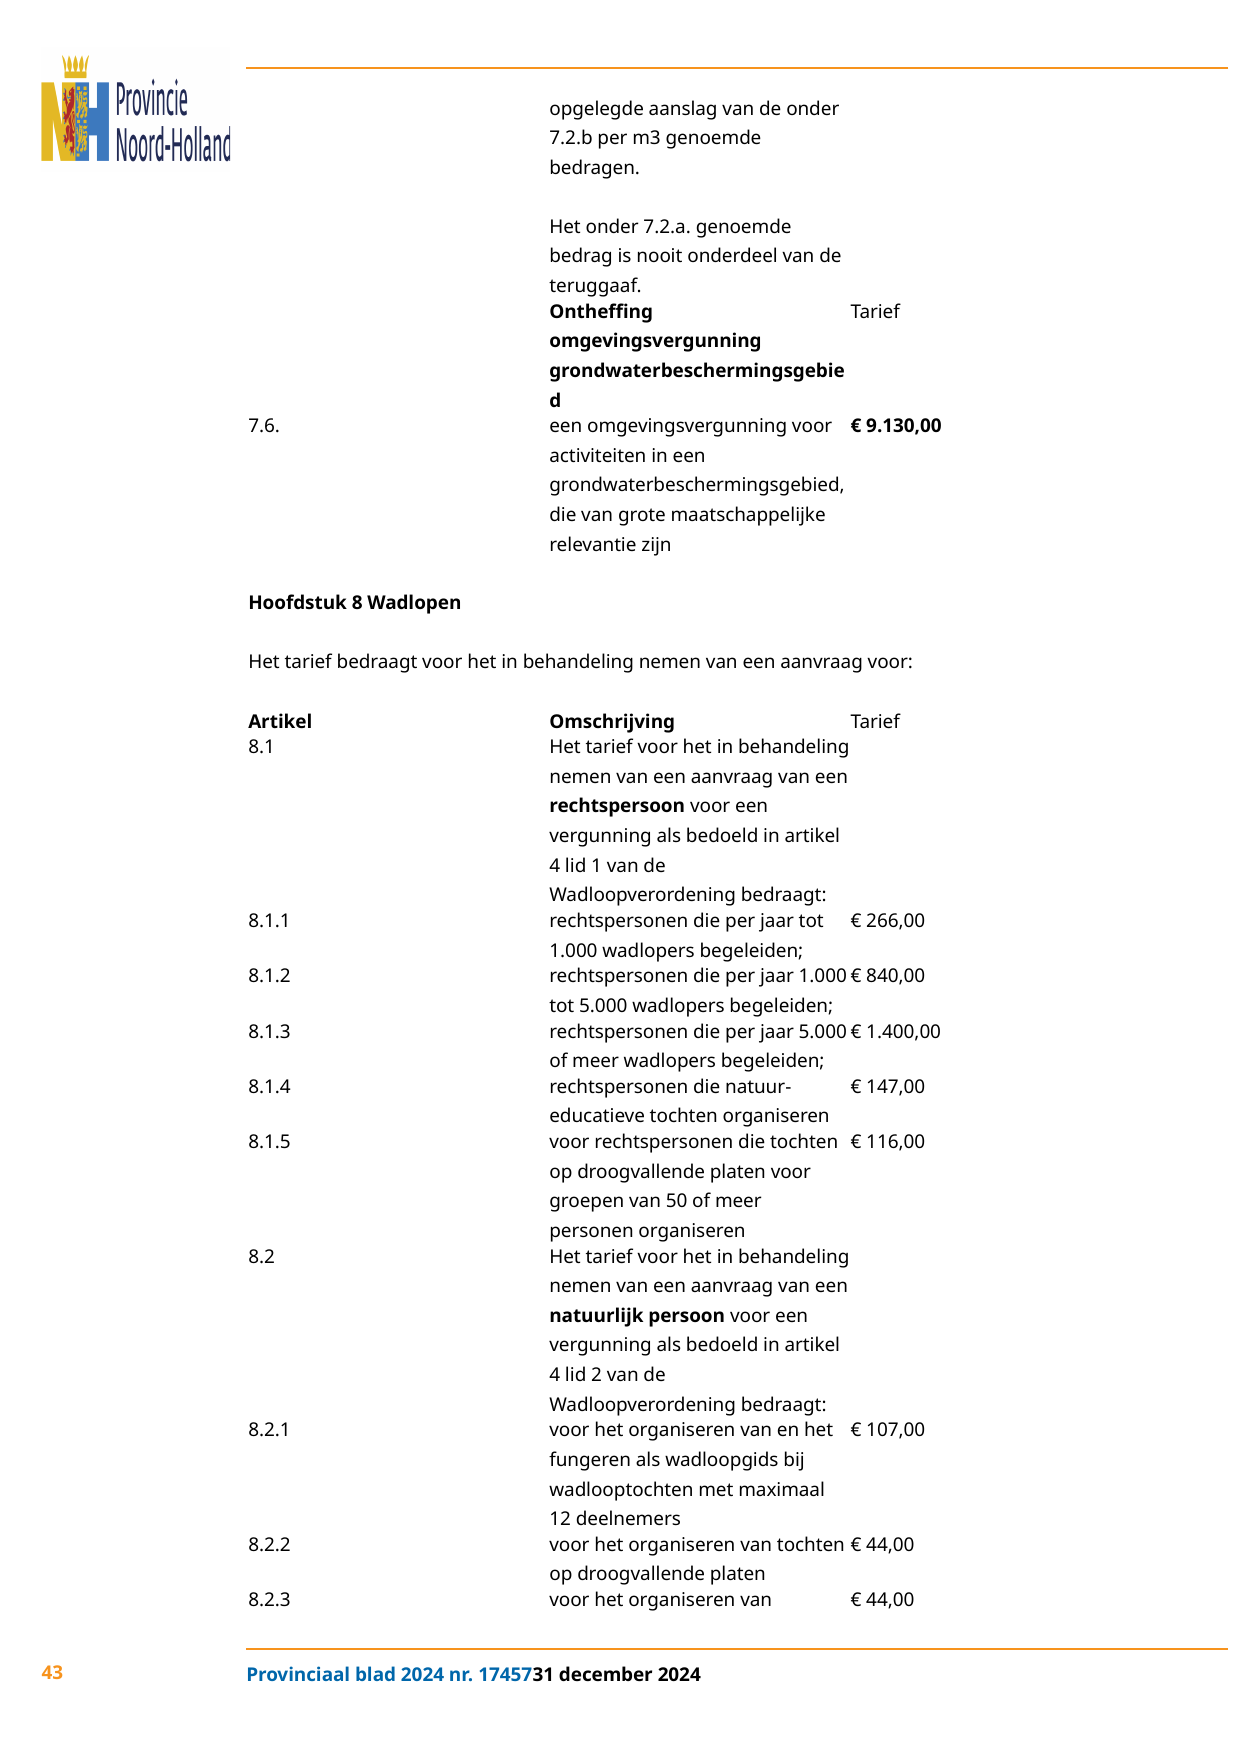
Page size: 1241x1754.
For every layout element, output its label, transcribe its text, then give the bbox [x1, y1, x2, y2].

table_cell 8.1 [248, 734, 549, 907]
table_cell 8.1.2 [248, 963, 549, 1018]
table_cell € 1.400,00 [850, 1018, 1152, 1073]
table_cell voor het organiseren van [549, 1586, 850, 1612]
table_cell 8.1.1 [248, 907, 549, 962]
table_cell € 147,00 [850, 1073, 1152, 1128]
table_cell 8.2.1 [248, 1417, 549, 1531]
table_cell 8.1.4 [248, 1073, 549, 1128]
table_cell voor het organiseren van en het fungeren als wadloopgids bij wadlooptochten met maximaal 12 deelnemers [549, 1417, 850, 1531]
table_header Tarief [850, 708, 1152, 733]
table_cell 7.6. [248, 413, 549, 557]
table_cell opgelegde aanslag van de onder 7.2.b per m3 genoemde bedragen. Het onder 7.2.a. genoemde bedrag is nooit onderdeel van de teruggaaf. [549, 95, 850, 298]
picture [41, 47, 231, 172]
table_cell € 266,00 [850, 907, 1152, 962]
table_cell voor rechtspersonen die tochten op droogvallende platen voor groepen van 50 of meer personen organiseren [549, 1129, 850, 1243]
text Hoofdstuk 8 Wadlopen [248, 589, 1152, 615]
table_cell € 44,00 [850, 1586, 1152, 1612]
table_cell rechtspersonen die natuur-educatieve tochten organiseren [549, 1073, 850, 1128]
table_cell € 840,00 [850, 963, 1152, 1018]
table_cell [850, 95, 1152, 298]
table_cell [850, 734, 1152, 907]
table_cell € 116,00 [850, 1129, 1152, 1243]
table_cell Het tarief voor het in behandeling nemen van een aanvraag van een rechtspersoon voor een vergunning als bedoeld in artikel 4 lid 1 van de Wadloopverordening bedraagt: [549, 734, 850, 907]
table_cell rechtspersonen die per jaar tot 1.000 wadlopers begeleiden; [549, 907, 850, 962]
table_cell 8.2.2 [248, 1531, 549, 1586]
table_cell voor het organiseren van tochten op droogvallende platen [549, 1531, 850, 1586]
table_cell [248, 298, 549, 412]
table_cell Tarief [850, 298, 1152, 412]
table_cell € 44,00 [850, 1531, 1152, 1586]
table_cell € 9.130,00 [850, 413, 1152, 557]
table_header Omschrijving [549, 708, 850, 733]
table_cell 8.1.3 [248, 1018, 549, 1073]
table_cell rechtspersonen die per jaar 5.000 of meer wadlopers begeleiden; [549, 1018, 850, 1073]
table_cell € 107,00 [850, 1417, 1152, 1531]
table_header Artikel [248, 708, 549, 733]
text Het tarief bedraagt voor het in behandeling nemen van een aanvraag voor: [248, 648, 1152, 674]
table_cell 8.2.3 [248, 1586, 549, 1612]
table_cell [850, 1243, 1152, 1417]
table_cell 8.2 [248, 1243, 549, 1417]
table_cell rechtspersonen die per jaar 1.000 tot 5.000 wadlopers begeleiden; [549, 963, 850, 1018]
table_cell Het tarief voor het in behandeling nemen van een aanvraag van een natuurlijk persoon voor een vergunning als bedoeld in artikel 4 lid 2 van de Wadloopverordening bedraagt: [549, 1243, 850, 1417]
table_cell Ontheffing omgevingsvergunning grondwaterbeschermingsgebied [549, 298, 850, 412]
table_cell [248, 95, 549, 298]
table_cell een omgevingsvergunning voor activiteiten in een grondwaterbeschermingsgebied, die van grote maatschappelijke relevantie zijn [549, 413, 850, 557]
table_cell 8.1.5 [248, 1129, 549, 1243]
